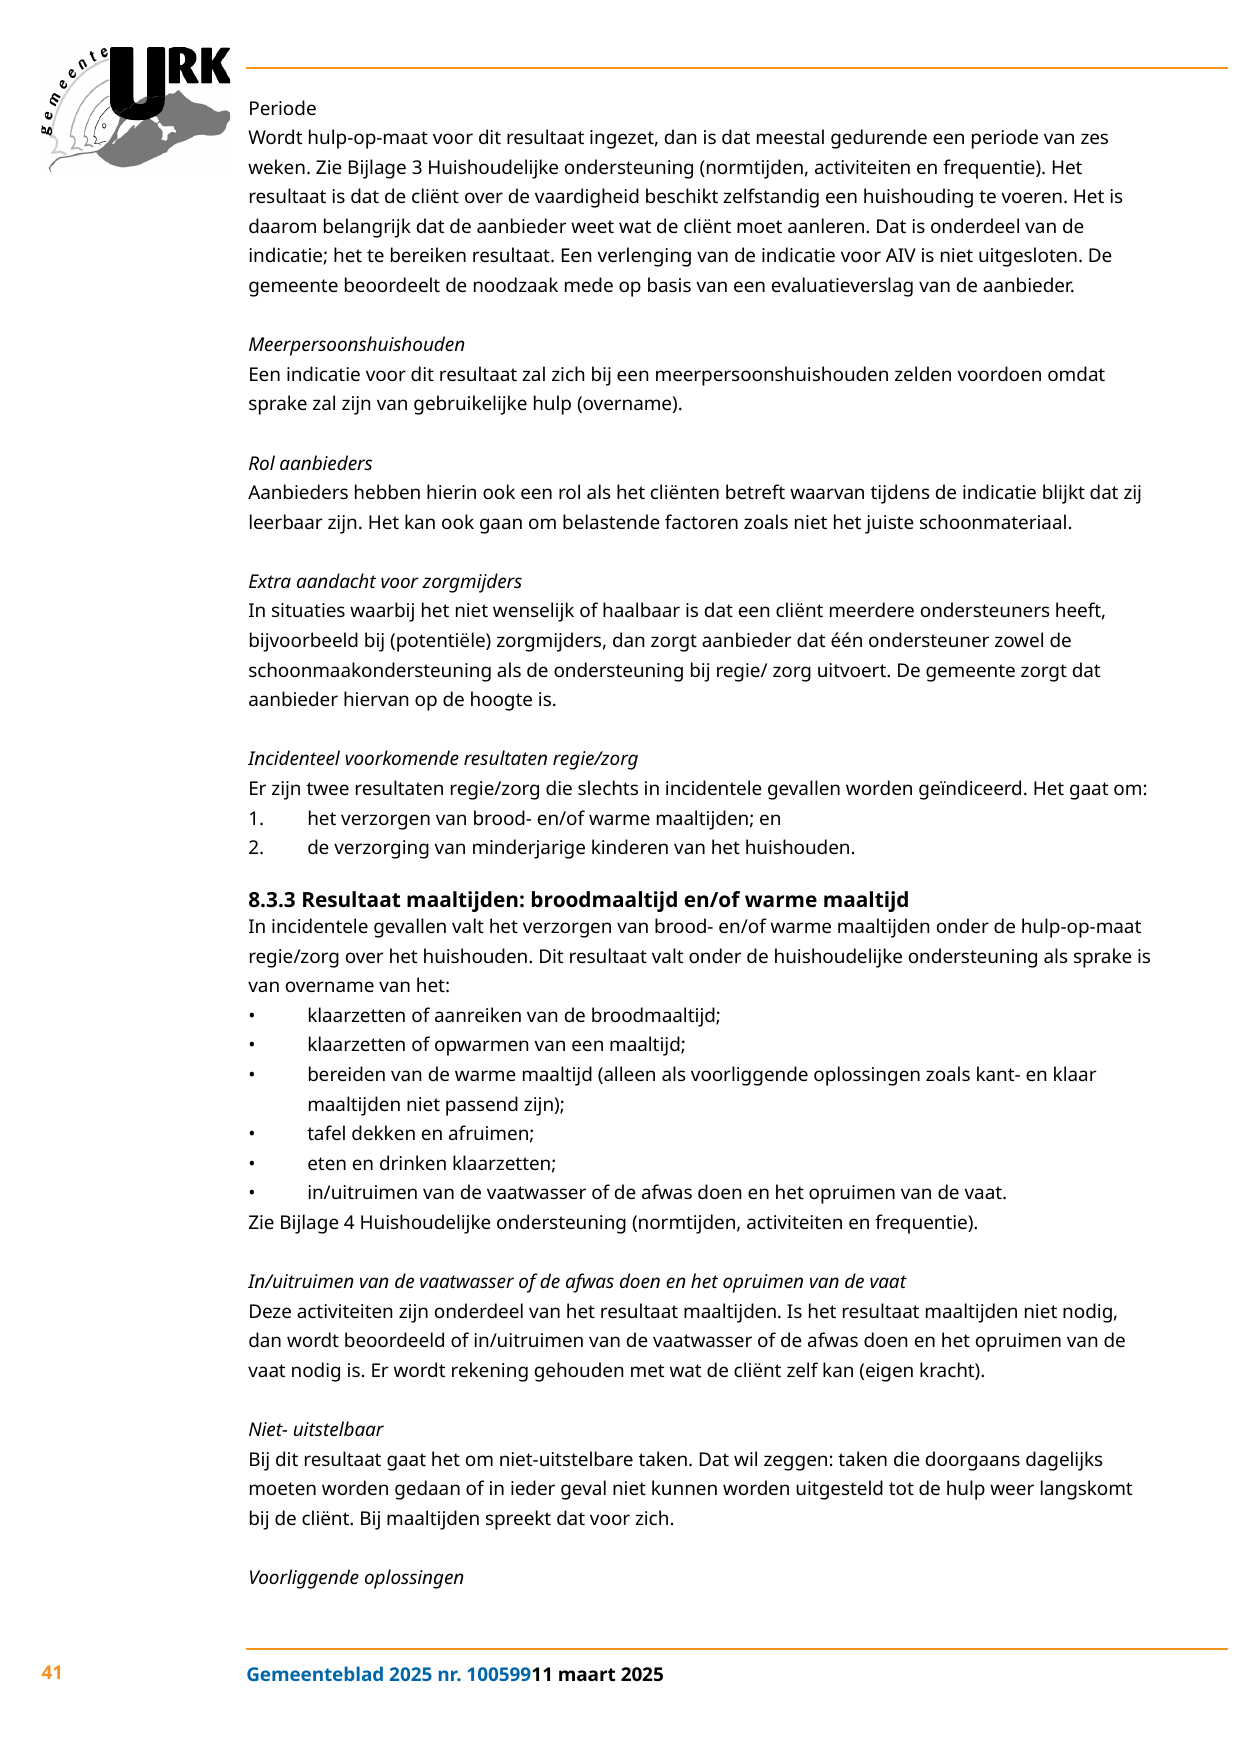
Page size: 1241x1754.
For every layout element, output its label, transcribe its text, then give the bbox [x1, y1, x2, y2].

text Bij dit resultaat gaat het om niet-uitstelbare taken. Dat wil zeggen: taken die doorgaans dagelijks moeten worden gedaan of in ieder geval niet kunnen worden uitgesteld tot de hulp weer langskomt bij de cliënt. Bij maaltijden spreekt dat voor zich. [248, 1446, 1152, 1531]
text In incidentele gevallen valt het verzorgen van brood- en/of warme maaltijden onder de hulp-op-maat regie/zorg over het huishouden. Dit resultaat valt onder de huishoudelijke ondersteuning als sprake is van overname van het: [248, 913, 1152, 998]
text Incidenteel voorkomende resultaten regie/zorg [248, 746, 1152, 771]
text Meerpersoonshuishouden [248, 331, 1152, 357]
text Zie Bijlage 4 Huishoudelijke ondersteuning (normtijden, activiteiten en frequentie). [248, 1209, 1152, 1235]
list klaarzetten of aanreiken van de broodmaaltijd; [248, 1002, 1152, 1028]
text Er zijn twee resultaten regie/zorg die slechts in incidentele gevallen worden geïndiceerd. Het gaat om: [248, 775, 1152, 801]
text Aanbieders hebben hierin ook een rol als het cliënten betreft waarvan tijdens de indicatie blijkt dat zij leerbaar zijn. Het kan ook gaan om belastende factoren zoals niet het juiste schoonmateriaal. [248, 479, 1152, 535]
list tafel dekken en afruimen; [248, 1120, 1152, 1146]
list klaarzetten of opwarmen van een maaltijd; [248, 1032, 1152, 1057]
text In/uitruimen van de vaatwasser of de afwas doen en het opruimen van de vaat [248, 1268, 1152, 1294]
text In situaties waarbij het niet wenselijk of haalbaar is dat een cliënt meerdere ondersteuners heeft, bijvoorbeeld bij (potentiële) zorgmijders, dan zorgt aanbieder dat één ondersteuner zowel de schoonmaakondersteuning als de ondersteuning bij regie/ zorg uitvoert. De gemeente zorgt dat aanbieder hiervan op de hoogte is. [248, 598, 1152, 712]
text Deze activiteiten zijn onderdeel van het resultaat maaltijden. Is het resultaat maaltijden niet nodig, dan wordt beoordeeld of in/uitruimen van de vaatwasser of de afwas doen en het opruimen van de vaat nodig is. Er wordt rekening gehouden met wat de cliënt zelf kan (eigen kracht). [248, 1298, 1152, 1383]
picture [41, 47, 231, 172]
text 8.3.3 Resultaat maaltijden: broodmaaltijd en/of warme maaltijd [248, 885, 1152, 913]
text Extra aandacht voor zorgmijders [248, 568, 1152, 594]
list het verzorgen van brood- en/of warme maaltijden; en [248, 805, 1152, 831]
text Rol aanbieders [248, 450, 1152, 476]
list eten en drinken klaarzetten; [248, 1150, 1152, 1176]
list bereiden van de warme maaltijd (alleen als voorliggende oplossingen zoals kant- en klaar maaltijden niet passend zijn); [248, 1061, 1152, 1116]
text Wordt hulp-op-maat voor dit resultaat ingezet, dan is dat meestal gedurende een periode van zes weken. Zie Bijlage 3 Huishoudelijke ondersteuning (normtijden, activiteiten en frequentie). Het resultaat is dat de cliënt over de vaardigheid beschikt zelfstandig een huishouding te voeren. Het is daarom belangrijk dat de aanbieder weet wat de cliënt moet aanleren. Dat is onderdeel van de indicatie; het te bereiken resultaat. Een verlenging van de indicatie voor AIV is niet uitgesloten. De gemeente beoordeelt de noodzaak mede op basis van een evaluatieverslag van de aanbieder. [248, 124, 1152, 298]
text Voorliggende oplossingen [248, 1564, 1152, 1590]
text Periode [248, 95, 1152, 121]
text Een indicatie voor dit resultaat zal zich bij een meerpersoonshuishouden zelden voordoen omdat sprake zal zijn van gebruikelijke hulp (overname). [248, 361, 1152, 416]
text Niet- uitstelbaar [248, 1416, 1152, 1442]
list de verzorging van minderjarige kinderen van het huishouden. [248, 834, 1152, 860]
list in/uitruimen van de vaatwasser of de afwas doen en het opruimen van de vaat. [248, 1179, 1152, 1205]
